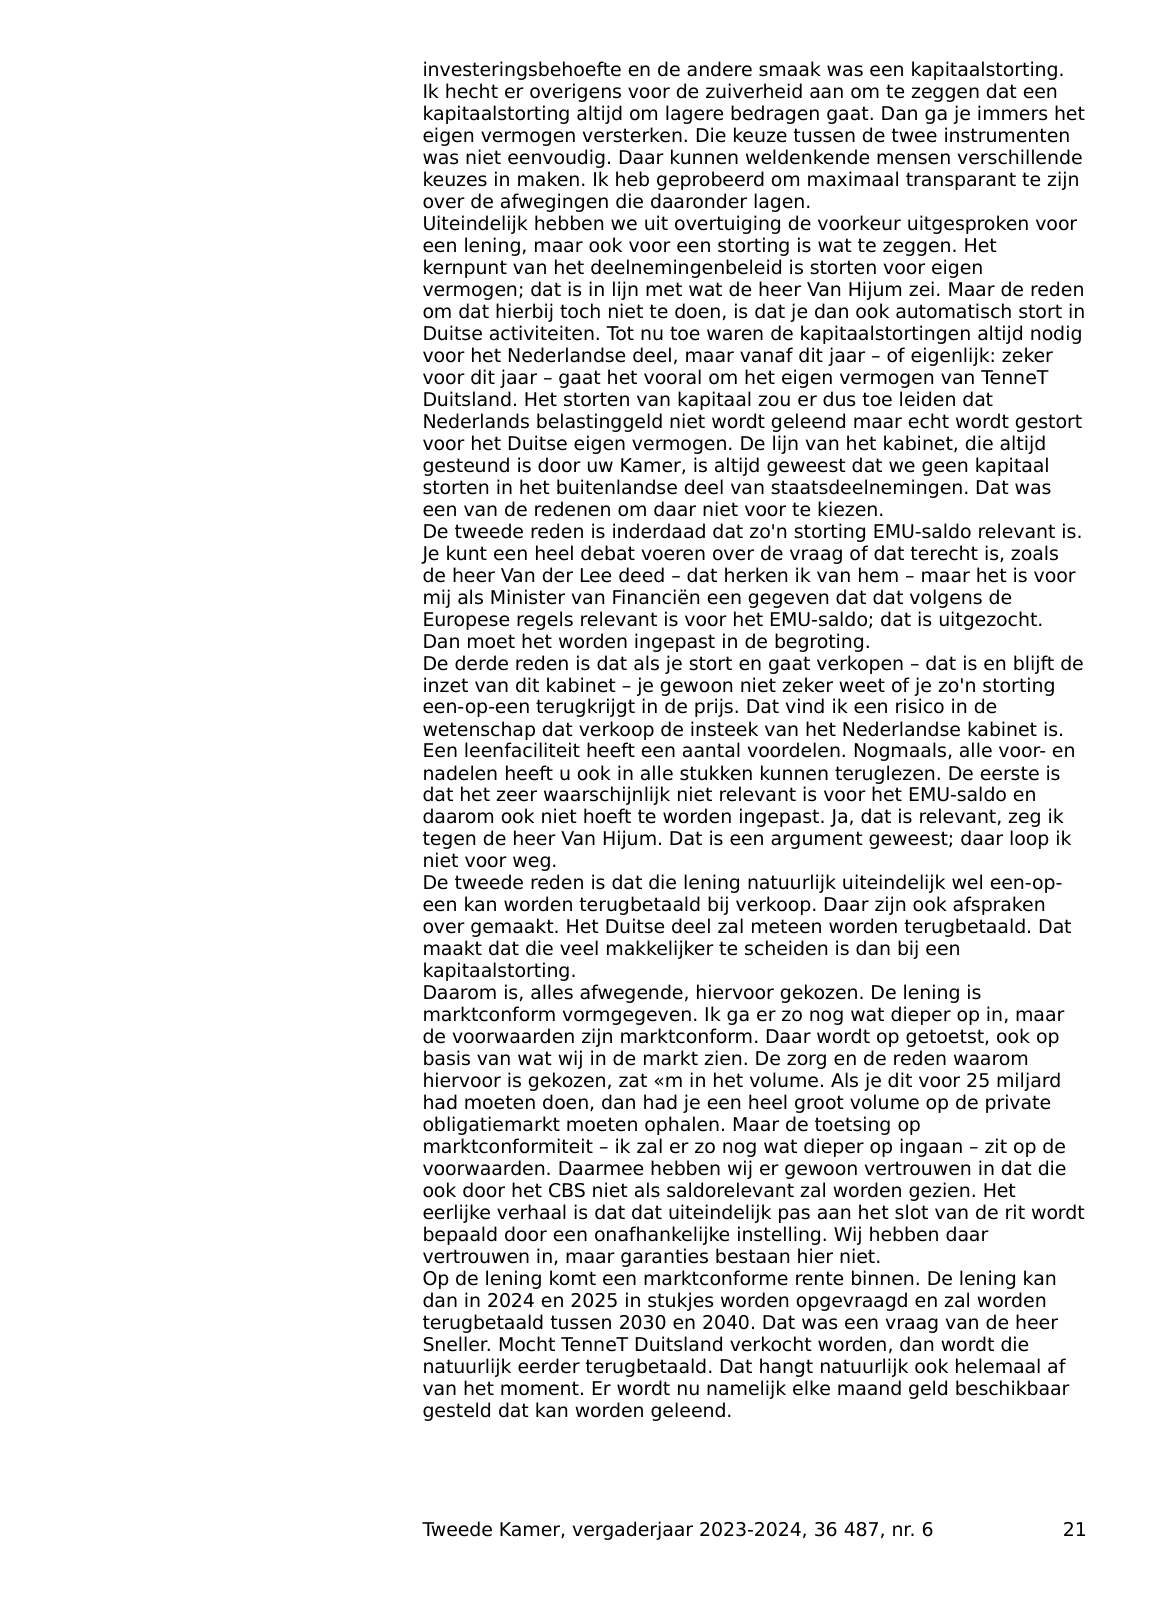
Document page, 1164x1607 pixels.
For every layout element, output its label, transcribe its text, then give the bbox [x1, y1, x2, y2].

text Uiteindelijk hebben we uit overtuiging de voorkeur uitgesproken voor een lening, maar ook voor een storting is wat te zeggen. Het kernpunt van het deelnemingenbeleid is storten voor eigen vermogen; dat is in lijn met wat de heer Van Hijum zei. Maar de reden om dat hierbij toch niet te doen, is dat je dan ook automatisch stort in Duitse activiteiten. Tot nu toe waren de kapitaalstortingen altijd nodig voor het Nederlandse deel, maar vanaf dit jaar – of eigenlijk: zeker voor dit jaar – gaat het vooral om het eigen vermogen van TenneT Duitsland. Het storten van kapitaal zou er dus toe leiden dat Nederlands belastinggeld niet wordt geleend maar echt wordt gestort voor het Duitse eigen vermogen. De lijn van het kabinet, die altijd gesteund is door uw Kamer, is altijd geweest dat we geen kapitaal storten in het buitenlandse deel van staatsdeelnemingen. Dat was een van de redenen om daar niet voor te kiezen. [422, 213, 1087, 521]
text Op de lening komt een marktconforme rente binnen. De lening kan dan in 2024 en 2025 in stukjes worden opgevraagd en zal worden terugbetaald tussen 2030 en 2040. Dat was een vraag van de heer Sneller. Mocht TenneT Duitsland verkocht worden, dan wordt die natuurlijk eerder terugbetaald. Dat hangt natuurlijk ook helemaal af van het moment. Er wordt nu namelijk elke maand geld beschikbaar gesteld dat kan worden geleend. [422, 1268, 1087, 1422]
text De tweede reden is dat die lening natuurlijk uiteindelijk wel een-op-een kan worden terugbetaald bij verkoop. Daar zijn ook afspraken over gemaakt. Het Duitse deel zal meteen worden terugbetaald. Dat maakt dat die veel makkelijker te scheiden is dan bij een kapitaalstorting. [422, 872, 1087, 982]
text Daarom is, alles afwegende, hiervoor gekozen. De lening is marktconform vormgegeven. Ik ga er zo nog wat dieper op in, maar de voorwaarden zijn marktconform. Daar wordt op getoetst, ook op basis van wat wij in de markt zien. De zorg en de reden waarom hiervoor is gekozen, zat «m in het volume. Als je dit voor 25 miljard had moeten doen, dan had je een heel groot volume op de private obligatiemarkt moeten ophalen. Maar de toetsing op marktconformiteit – ik zal er zo nog wat dieper op ingaan – zit op de voorwaarden. Daarmee hebben wij er gewoon vertrouwen in dat die ook door het CBS niet als saldorelevant zal worden gezien. Het eerlijke verhaal is dat dat uiteindelijk pas aan het slot van de rit wordt bepaald door een onafhankelijke instelling. Wij hebben daar vertrouwen in, maar garanties bestaan hier niet. [422, 982, 1087, 1268]
text Een leenfaciliteit heeft een aantal voordelen. Nogmaals, alle voor- en nadelen heeft u ook in alle stukken kunnen teruglezen. De eerste is dat het zeer waarschijnlijk niet relevant is voor het EMU-saldo en daarom ook niet hoeft te worden ingepast. Ja, dat is relevant, zeg ik tegen de heer Van Hijum. Dat is een argument geweest; daar loop ik niet voor weg. [422, 740, 1087, 872]
text De tweede reden is inderdaad dat zo'n storting EMU-saldo relevant is. Je kunt een heel debat voeren over de vraag of dat terecht is, zoals de heer Van der Lee deed – dat herken ik van hem – maar het is voor mij als Minister van Financiën een gegeven dat dat volgens de Europese regels relevant is voor het EMU-saldo; dat is uitgezocht. Dan moet het worden ingepast in de begroting. [422, 521, 1087, 652]
text investeringsbehoefte en de andere smaak was een kapitaalstorting. Ik hecht er overigens voor de zuiverheid aan om te zeggen dat een kapitaalstorting altijd om lagere bedragen gaat. Dan ga je immers het eigen vermogen versterken. Die keuze tussen de twee instrumenten was niet eenvoudig. Daar kunnen weldenkende mensen verschillende keuzes in maken. Ik heb geprobeerd om maximaal transparant te zijn over de afwegingen die daaronder lagen. [422, 59, 1087, 213]
text De derde reden is dat als je stort en gaat verkopen – dat is en blijft de inzet van dit kabinet – je gewoon niet zeker weet of je zo'n storting een-op-een terugkrijgt in de prijs. Dat vind ik een risico in de wetenschap dat verkoop de insteek van het Nederlandse kabinet is. [422, 652, 1087, 740]
